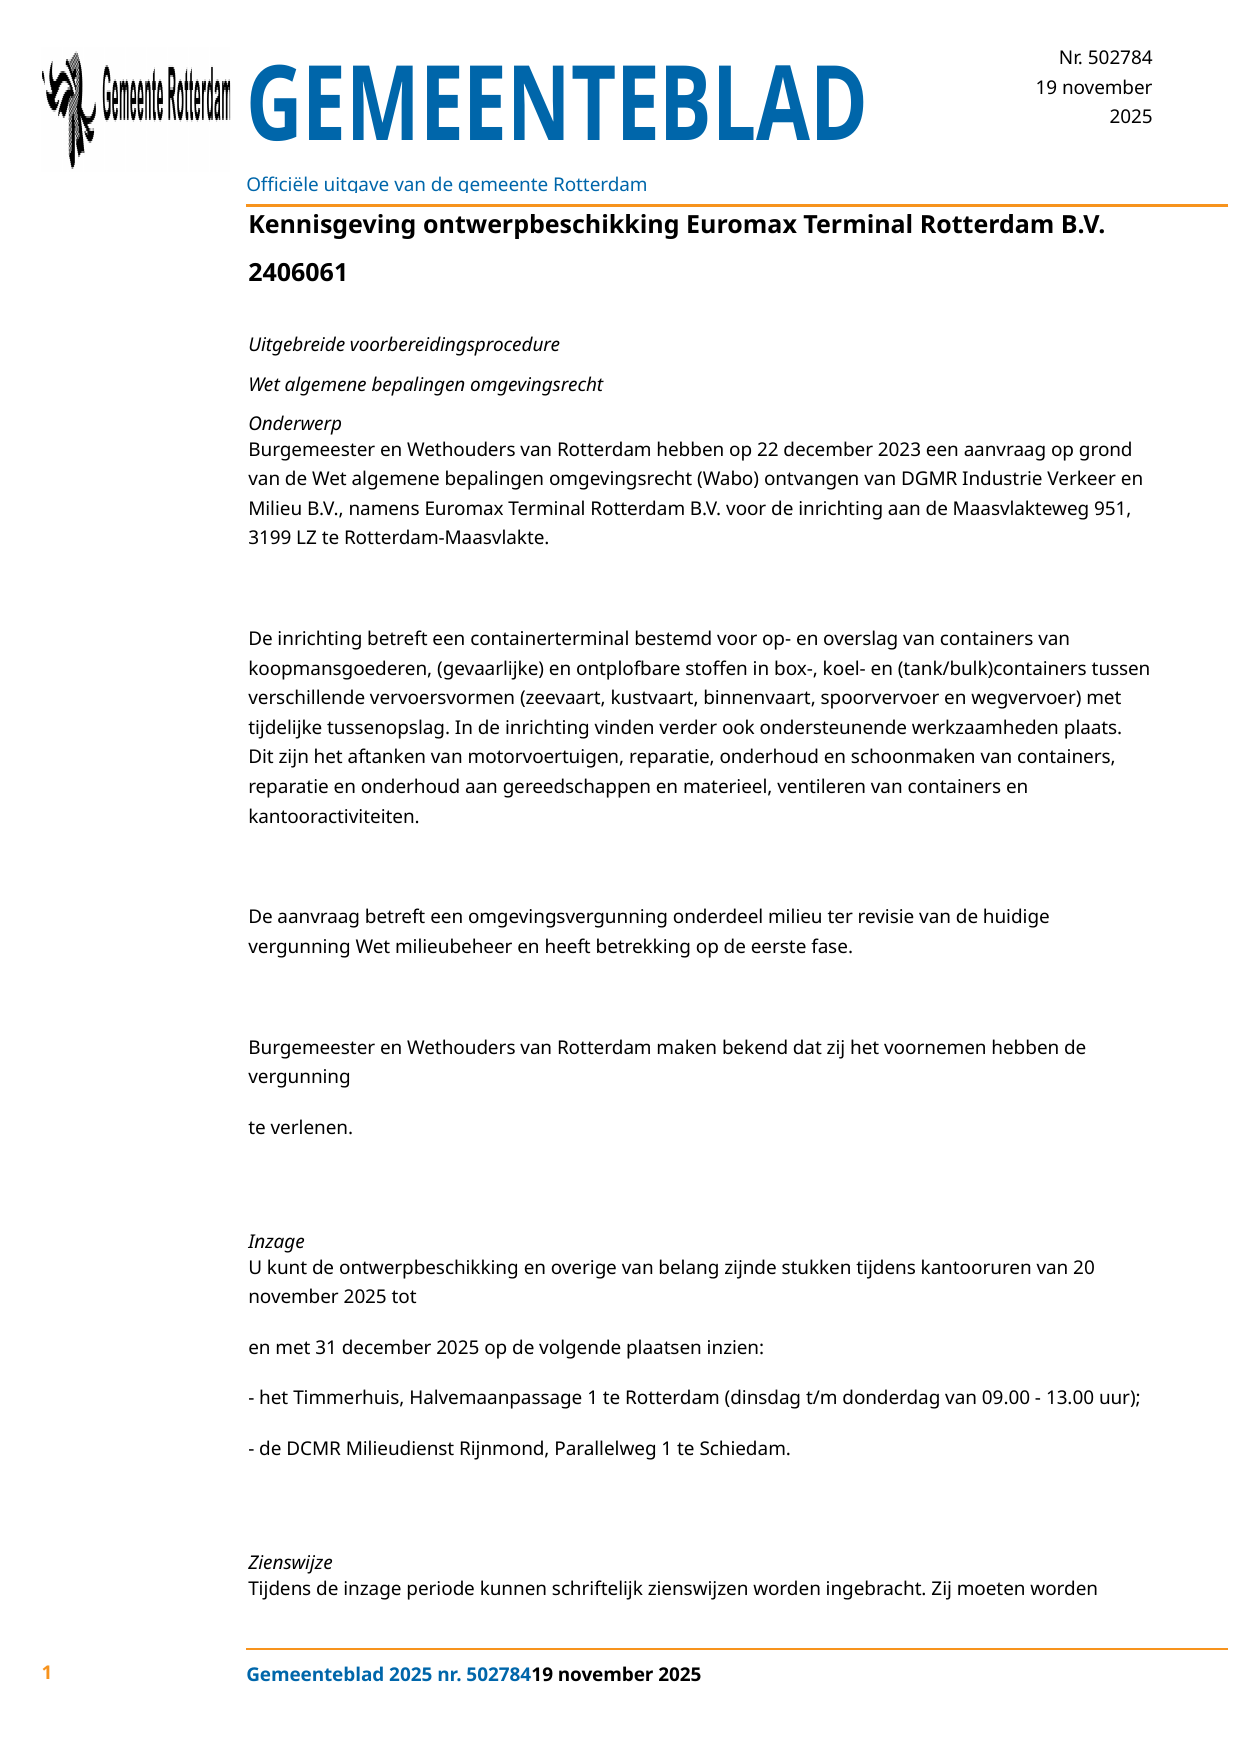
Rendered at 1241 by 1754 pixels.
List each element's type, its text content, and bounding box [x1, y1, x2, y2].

picture [41, 47, 231, 172]
text De inrichting betreft een containerterminal bestemd voor op- en overslag van containers van koopmansgoederen, (gevaarlijke) en ontplofbare stoffen in box-, koel- en (tank/bulk)containers tussen verschillende vervoersvormen (zeevaart, kustvaart, binnenvaart, spoorvervoer en wegvervoer) met tijdelijke tussenopslag. In de inrichting vinden verder ook ondersteunende werkzaamheden plaats. Dit zijn het aftanken van motorvoertuigen, reparatie, onderhoud en schoonmaken van containers, reparatie en onderhoud aan gereedschappen en materieel, ventileren van containers en kantooractiviteiten. [248, 625, 1152, 828]
text Burgemeester en Wethouders van Rotterdam maken bekend dat zij het voornemen hebben de vergunning [248, 1034, 1152, 1089]
text en met 31 december 2025 op de volgende plaatsen inzien: [248, 1334, 1152, 1360]
text Wet algemene bepalingen omgevingsrecht [248, 371, 1152, 396]
text Burgemeester en Wethouders van Rotterdam hebben op 22 december 2023 een aanvraag op grond van de Wet algemene bepalingen omgevingsrecht (Wabo) ontvangen van DGMR Industrie Verkeer en Milieu B.V., namens Euromax Terminal Rotterdam B.V. voor de inrichting aan de Maasvlakteweg 951, 3199 LZ te Rotterdam-Maasvlakte. [248, 436, 1152, 550]
text te verlenen. [248, 1114, 1152, 1140]
text - de DCMR Milieudienst Rijnmond, Parallelweg 1 te Schiedam. [248, 1435, 1152, 1461]
text Kennisgeving ontwerpbeschikking Euromax Terminal Rotterdam B.V. 2406061 [248, 207, 1152, 288]
text Tijdens de inzage periode kunnen schriftelijk zienswijzen worden ingebracht. Zij moeten worden [248, 1575, 1152, 1601]
text Uitgebreide voorbereidingsprocedure [248, 331, 1152, 357]
text - het Timmerhuis, Halvemaanpassage 1 te Rotterdam (dinsdag t/m donderdag van 09.00 - 13.00 uur); [248, 1384, 1152, 1410]
text Onderwerp [248, 410, 1152, 436]
text De aanvraag betreft een omgevingsvergunning onderdeel milieu ter revisie van de huidige vergunning Wet milieubeheer en heeft betrekking op de eerste fase. [248, 904, 1152, 959]
text U kunt de ontwerpbeschikking en overige van belang zijnde stukken tijdens kantooruren van 20 november 2025 tot [248, 1254, 1152, 1309]
text Zienswijze [248, 1549, 1152, 1575]
text Inzage [248, 1228, 1152, 1254]
